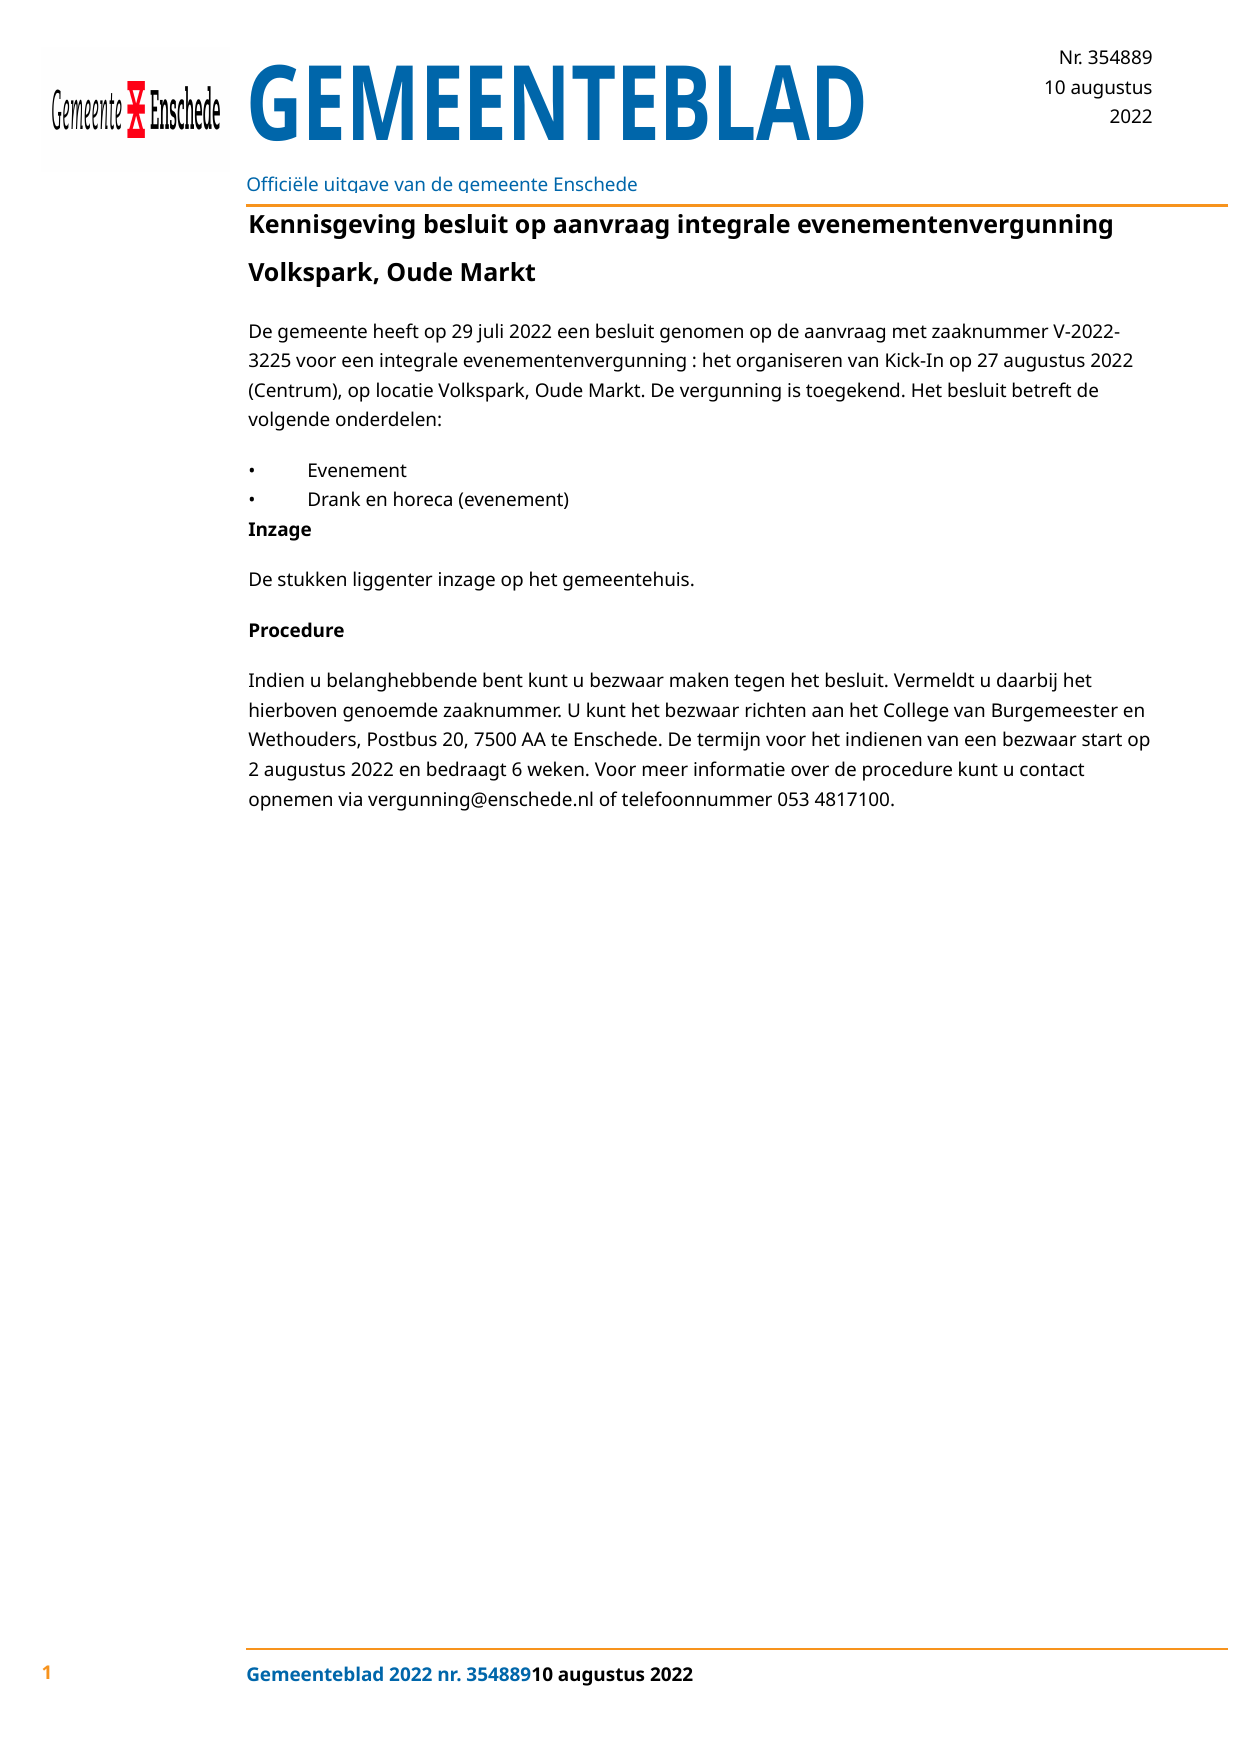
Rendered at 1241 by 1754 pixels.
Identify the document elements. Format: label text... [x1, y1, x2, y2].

list Evenement [248, 457, 1152, 483]
picture [41, 47, 231, 172]
text Inzage [248, 516, 1152, 542]
text Procedure [248, 617, 1152, 643]
text Indien u belanghebbende bent kunt u bezwaar maken tegen het besluit. Vermeldt u daarbij het hierboven genoemde zaaknummer. U kunt het bezwaar richten aan het College van Burgemees­ter en Wethouders, Postbus 20, 7500 AA te Enschede. De termijn voor het indienen van een bezwaar start op 2 augustus 2022 en bedraagt 6 weken. Voor meer informatie over de procedure kunt u contact opnemen via vergunning@enschede.nl of telefoonnummer 053 4817100. [248, 667, 1152, 812]
text De gemeente heeft op 29 juli 2022 een besluit genomen op de aanvraag met zaaknummer V-2022-3225 voor een integrale evenementenvergunning : het organiseren van Kick-In op 27 augustus 2022 (Centrum), op locatie Volkspark, Oude Markt. De vergunning is toegekend. Het besluit betreft de volgende onderdelen: [248, 318, 1152, 432]
list Drank en horeca (evenement) [248, 487, 1152, 512]
text De stukken liggenter inzage op het gemeentehuis. [248, 567, 1152, 592]
text Kennisgeving besluit op aanvraag integrale evenementenvergunning Volkspark, Oude Markt [248, 207, 1152, 288]
